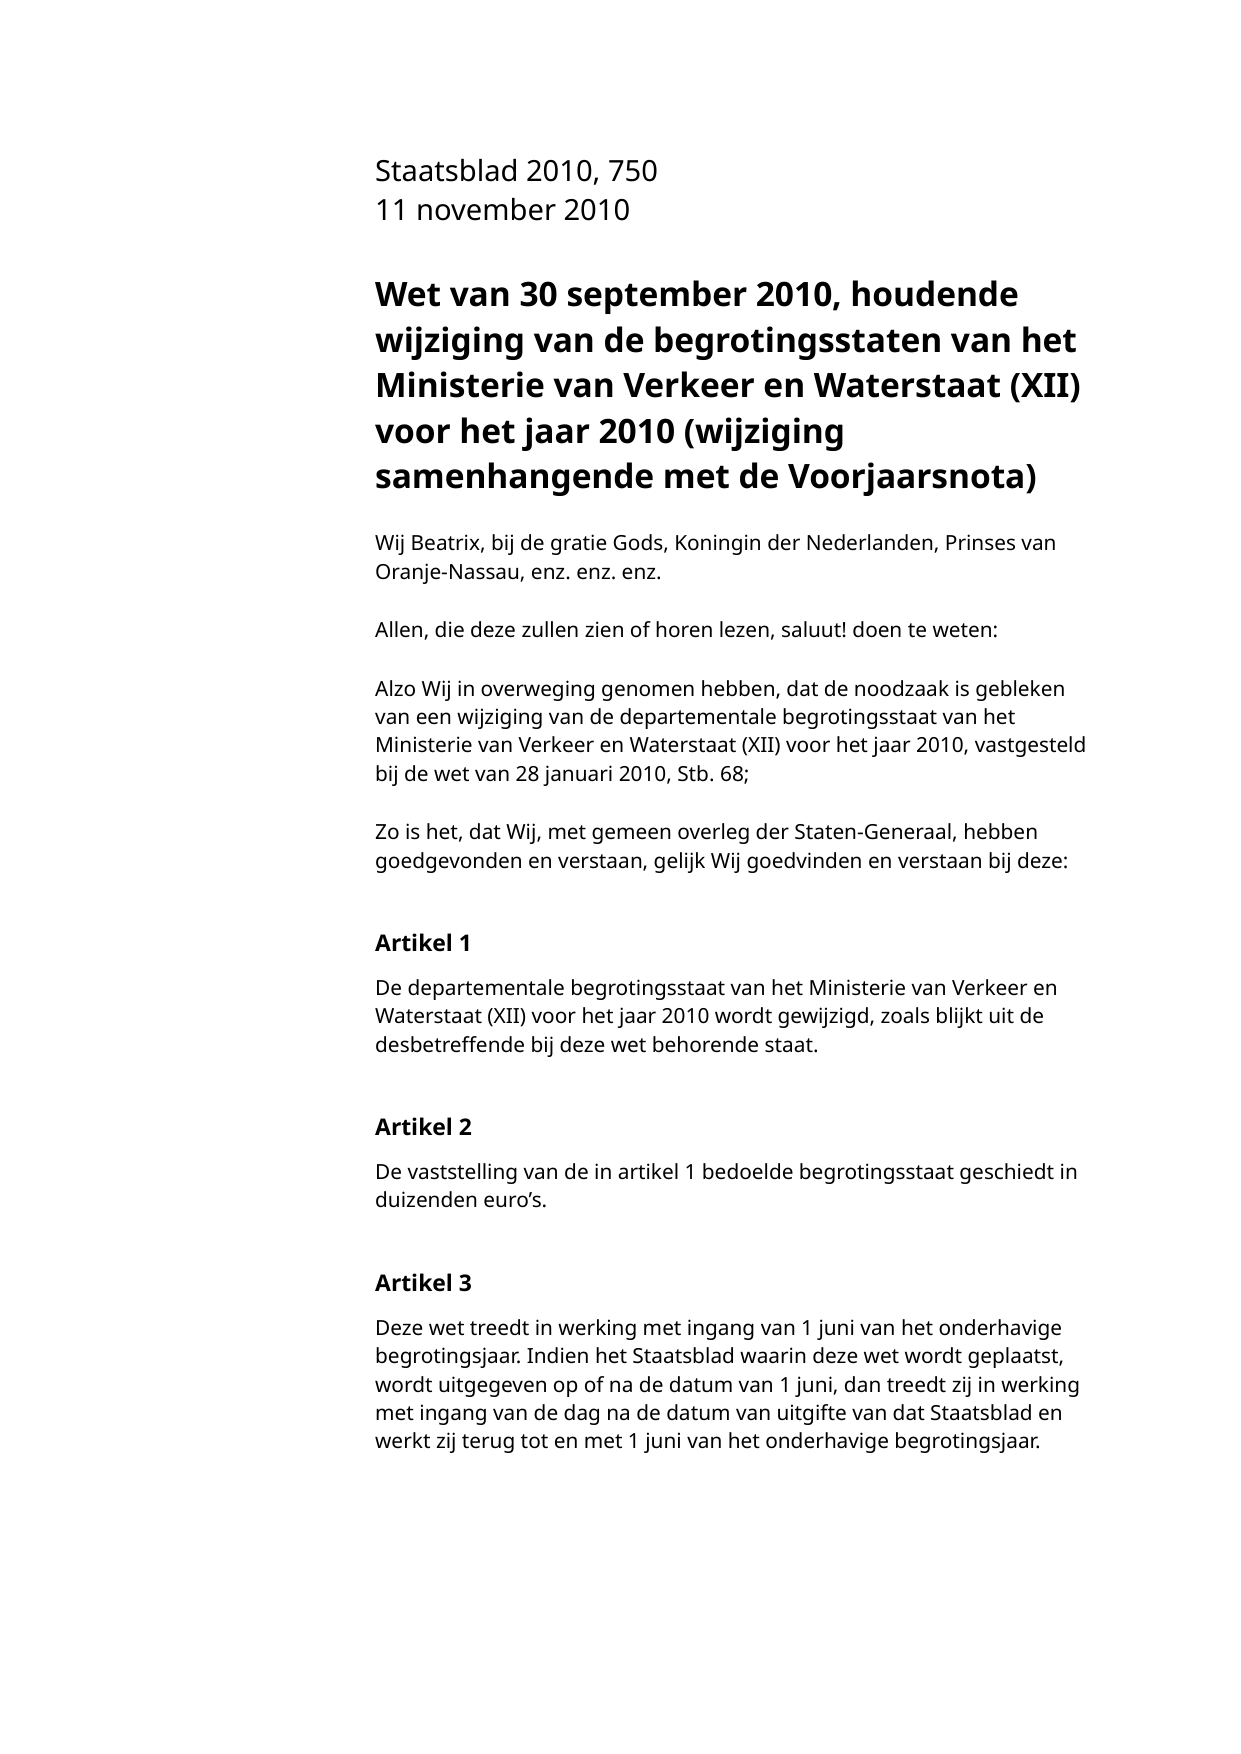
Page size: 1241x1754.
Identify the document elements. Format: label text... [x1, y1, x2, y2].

text Deze wet treedt in werking met ingang van 1 juni van het onderhavige begrotingsjaar. Indien het Staatsblad waarin deze wet wordt geplaatst, wordt uitgegeven op of na de datum van 1 juni, dan treedt zij in werking met ingang van de dag na de datum van uitgifte van dat Staatsblad en werkt zij terug tot en met 1 juni van het onderhavige begrotingsjaar. [375, 1313, 1090, 1455]
text De vaststelling van de in artikel 1 bedoelde begrotingsstaat geschiedt in duizenden euro’s. [375, 1157, 1090, 1214]
subtitle Artikel 2 [375, 1111, 1090, 1142]
subtitle Artikel 3 [375, 1267, 1090, 1298]
text Staatsblad 2010, 750 [375, 150, 1090, 190]
text 11 november 2010 [375, 190, 1090, 229]
text Zo is het, dat Wij, met gemeen overleg der Staten-Generaal, hebben goedgevonden en verstaan, gelijk Wij goedvinden en verstaan bij deze: [375, 817, 1090, 874]
text Allen, die deze zullen zien of horen lezen, saluut! doen te weten: [375, 615, 1090, 644]
text Alzo Wij in overweging genomen hebben, dat de noodzaak is gebleken van een wijziging van de departementale begrotingsstaat van het Ministerie van Verkeer en Waterstaat (XII) voor het jaar 2010, vastgesteld bij de wet van 28 januari 2010, Stb. 68; [375, 674, 1090, 787]
text De departementale begrotingsstaat van het Ministerie van Verkeer en Waterstaat (XII) voor het jaar 2010 wordt gewijzigd, zoals blijkt uit de desbetreffende bij deze wet behorende staat. [375, 973, 1090, 1058]
text Wij Beatrix, bij de gratie Gods, Koningin der Nederlanden, Prinses van Oranje-Nassau, enz. enz. enz. [375, 528, 1090, 585]
subtitle Artikel 1 [375, 927, 1090, 958]
subtitle Wet van 30 september 2010, houdende wijziging van de begrotingsstaten van het Ministerie van Verkeer en Waterstaat (XII) voor het jaar 2010 (wijziging samenhangende met de Voorjaarsnota) [375, 271, 1090, 498]
